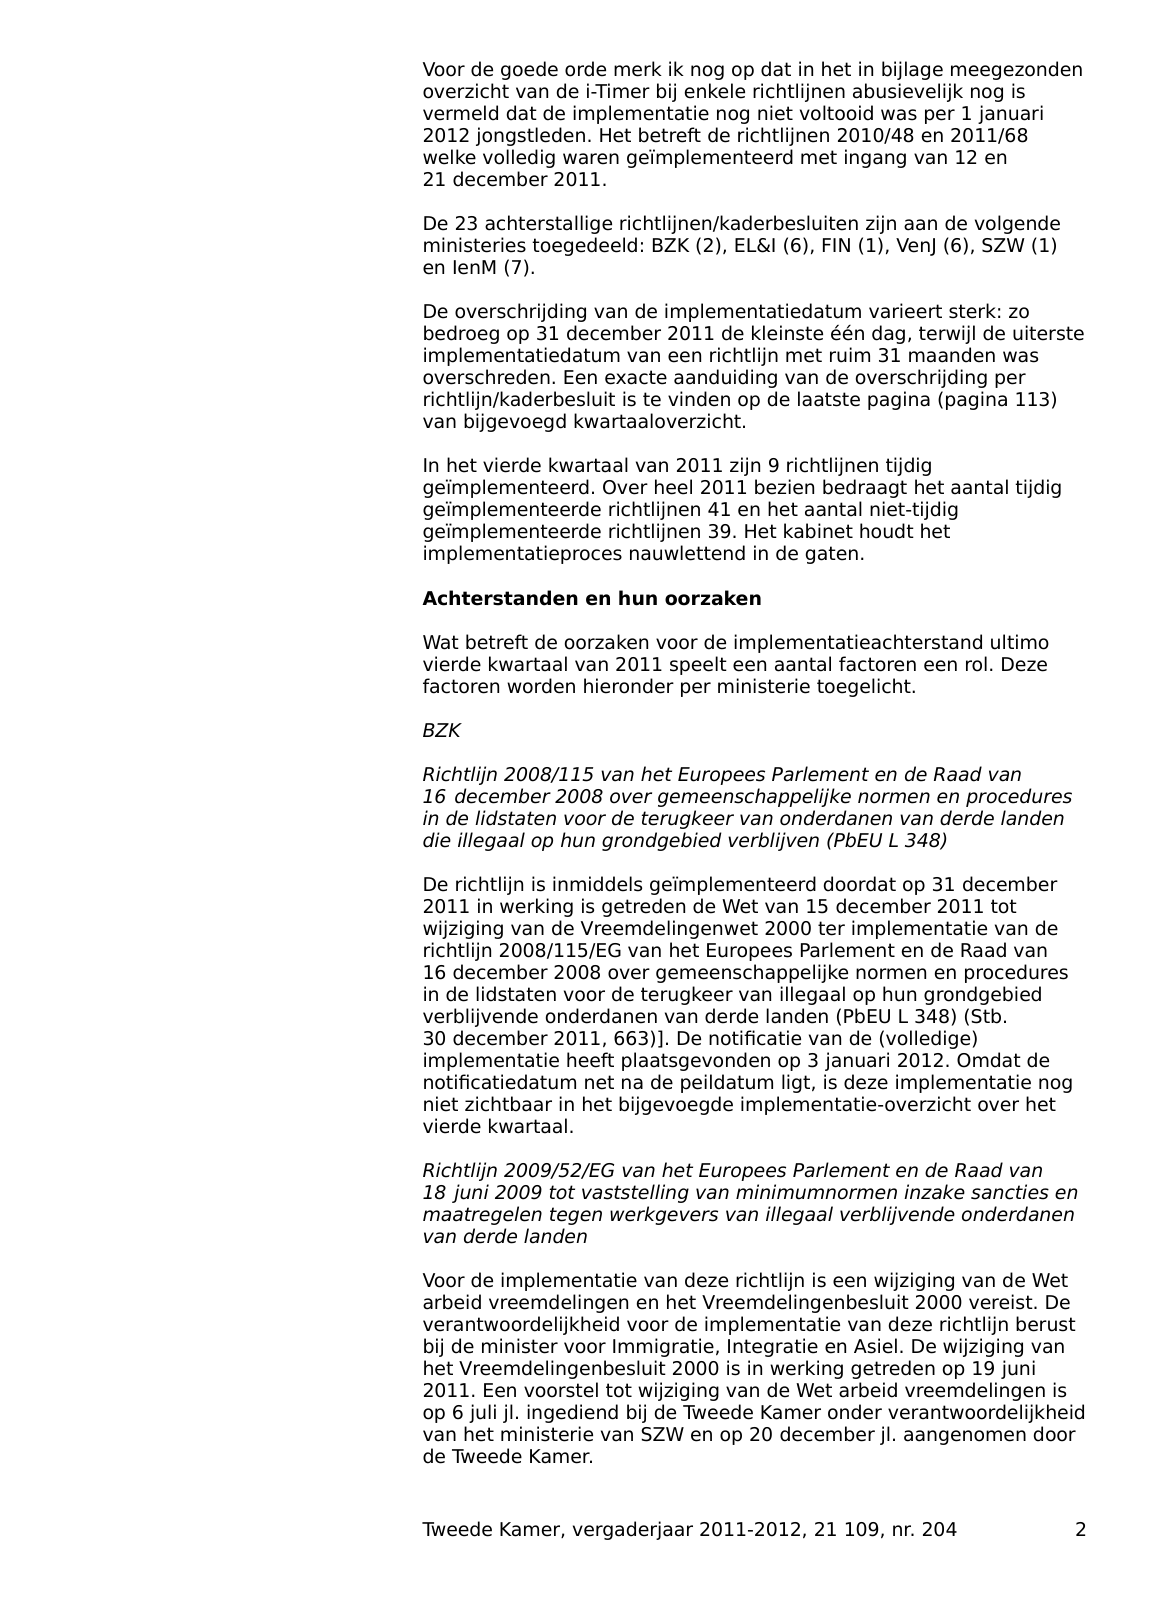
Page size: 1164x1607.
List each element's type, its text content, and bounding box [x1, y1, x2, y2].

text In het vierde kwartaal van 2011 zijn 9 richtlijnen tijdig geïmplementeerd. Over heel 2011 bezien bedraagt het aantal tijdig geïmplementeerde richtlijnen 41 en het aantal niet-tijdig geïmplementeerde richtlijnen 39. Het kabinet houdt het implementatieproces nauwlettend in de gaten. [422, 455, 1087, 565]
text Voor de implementatie van deze richtlijn is een wijziging van de Wet arbeid vreemdelingen en het Vreemdelingenbesluit 2000 vereist. De verantwoordelijkheid voor de implementatie van deze richtlijn berust bij de minister voor Immigratie, Integratie en Asiel. De wijziging van het Vreemdelingenbesluit 2000 is in werking getreden op 19 juni 2011. Een voorstel tot wijziging van de Wet arbeid vreemdelingen is op 6 juli jl. ingediend bij de Tweede Kamer onder verantwoordelijkheid van het ministerie van SZW en op 20 december jl. aangenomen door de Tweede Kamer. [422, 1270, 1087, 1468]
subtitle BZK [422, 720, 1087, 742]
text Wat betreft de oorzaken voor de implementatieachterstand ultimo vierde kwartaal van 2011 speelt een aantal factoren een rol. Deze factoren worden hieronder per ministerie toegelicht. [422, 632, 1087, 697]
text De overschrijding van de implementatiedatum varieert sterk: zo bedroeg op 31 december 2011 de kleinste één dag, terwijl de uiterste implementatiedatum van een richtlijn met ruim 31 maanden was overschreden. Een exacte aanduiding van de overschrijding per richtlijn/kaderbesluit is te vinden op de laatste pagina (pagina 113) van bijgevoegd kwartaaloverzicht. [422, 301, 1087, 433]
text Richtlijn 2009/52/EG van het Europees Parlement en de Raad van 18 juni 2009 tot vaststelling van minimumnormen inzake sancties en maatregelen tegen werkgevers van illegaal verblijvende onderdanen van derde landen [422, 1160, 1087, 1248]
text Richtlijn 2008/115 van het Europees Parlement en de Raad van 16 december 2008 over gemeenschappelijke normen en procedures in de lidstaten voor de terugkeer van onderdanen van derde landen die illegaal op hun grondgebied verblijven (PbEU L 348) [422, 764, 1087, 852]
text Voor de goede orde merk ik nog op dat in het in bijlage meegezonden overzicht van de i-Timer bij enkele richtlijnen abusievelijk nog is vermeld dat de implementatie nog niet voltooid was per 1 januari 2012 jongstleden. Het betreft de richtlijnen 2010/48 en 2011/68 welke volledig waren geïmplementeerd met ingang van 12 en 21 december 2011. [422, 59, 1087, 191]
text De richtlijn is inmiddels geïmplementeerd doordat op 31 december 2011 in werking is getreden de Wet van 15 december 2011 tot wijziging van de Vreemdelingenwet 2000 ter implementatie van de richtlijn 2008/115/EG van het Europees Parlement en de Raad van 16 december 2008 over gemeenschappelijke normen en procedures in de lidstaten voor de terugkeer van illegaal op hun grondgebied verblijvende onderdanen van derde landen (PbEU L 348) (Stb. 30 december 2011, 663)]. De notificatie van de (volledige) implementatie heeft plaatsgevonden op 3 januari 2012. Omdat de notificatiedatum net na de peildatum ligt, is deze implementatie nog niet zichtbaar in het bijgevoegde implementatie-overzicht over het vierde kwartaal. [422, 874, 1087, 1138]
subtitle Achterstanden en hun oorzaken [422, 587, 1087, 609]
text De 23 achterstallige richtlijnen/kaderbesluiten zijn aan de volgende ministeries toegedeeld: BZK (2), EL&I (6), FIN (1), VenJ (6), SZW (1) en IenM (7). [422, 213, 1087, 279]
